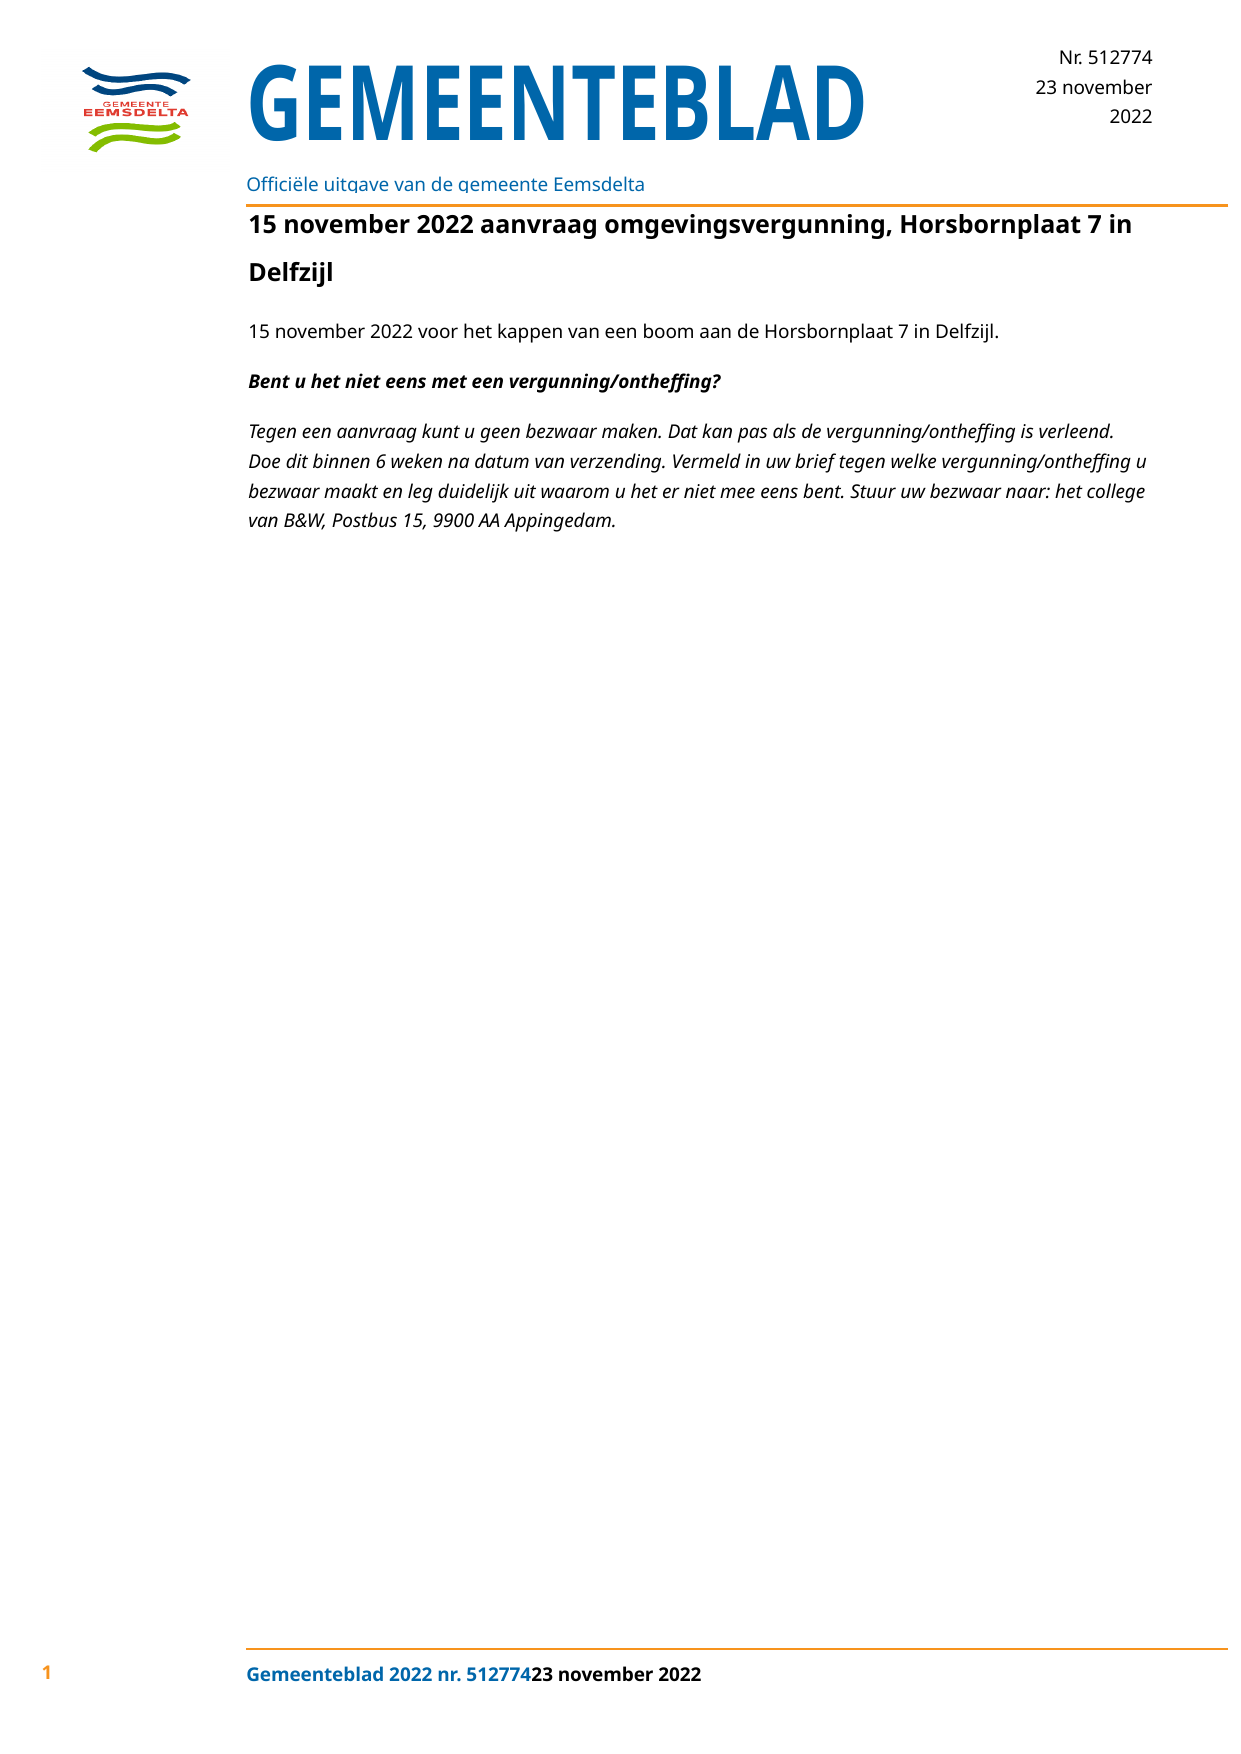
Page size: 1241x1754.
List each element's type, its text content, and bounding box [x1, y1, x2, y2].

picture [41, 47, 231, 172]
text 15 november 2022 aanvraag omgevingsvergunning, Horsbornplaat 7 in Delfzijl [248, 207, 1152, 288]
text 15 november 2022 voor het kappen van een boom aan de Horsbornplaat 7 in Delfzijl. [248, 318, 1152, 344]
text Bent u het niet eens met een vergunning/ontheffing? [248, 368, 1152, 394]
text Tegen een aanvraag kunt u geen bezwaar maken. Dat kan pas als de vergunning/ontheffing is verleend. Doe dit binnen 6 weken na datum van verzending. Vermeld in uw brief tegen welke vergunning/ontheffing u bezwaar maakt en leg duidelijk uit waarom u het er niet mee eens bent. Stuur uw bezwaar naar: het college van B&W, Postbus 15, 9900 AA Appingedam. [248, 419, 1152, 533]
